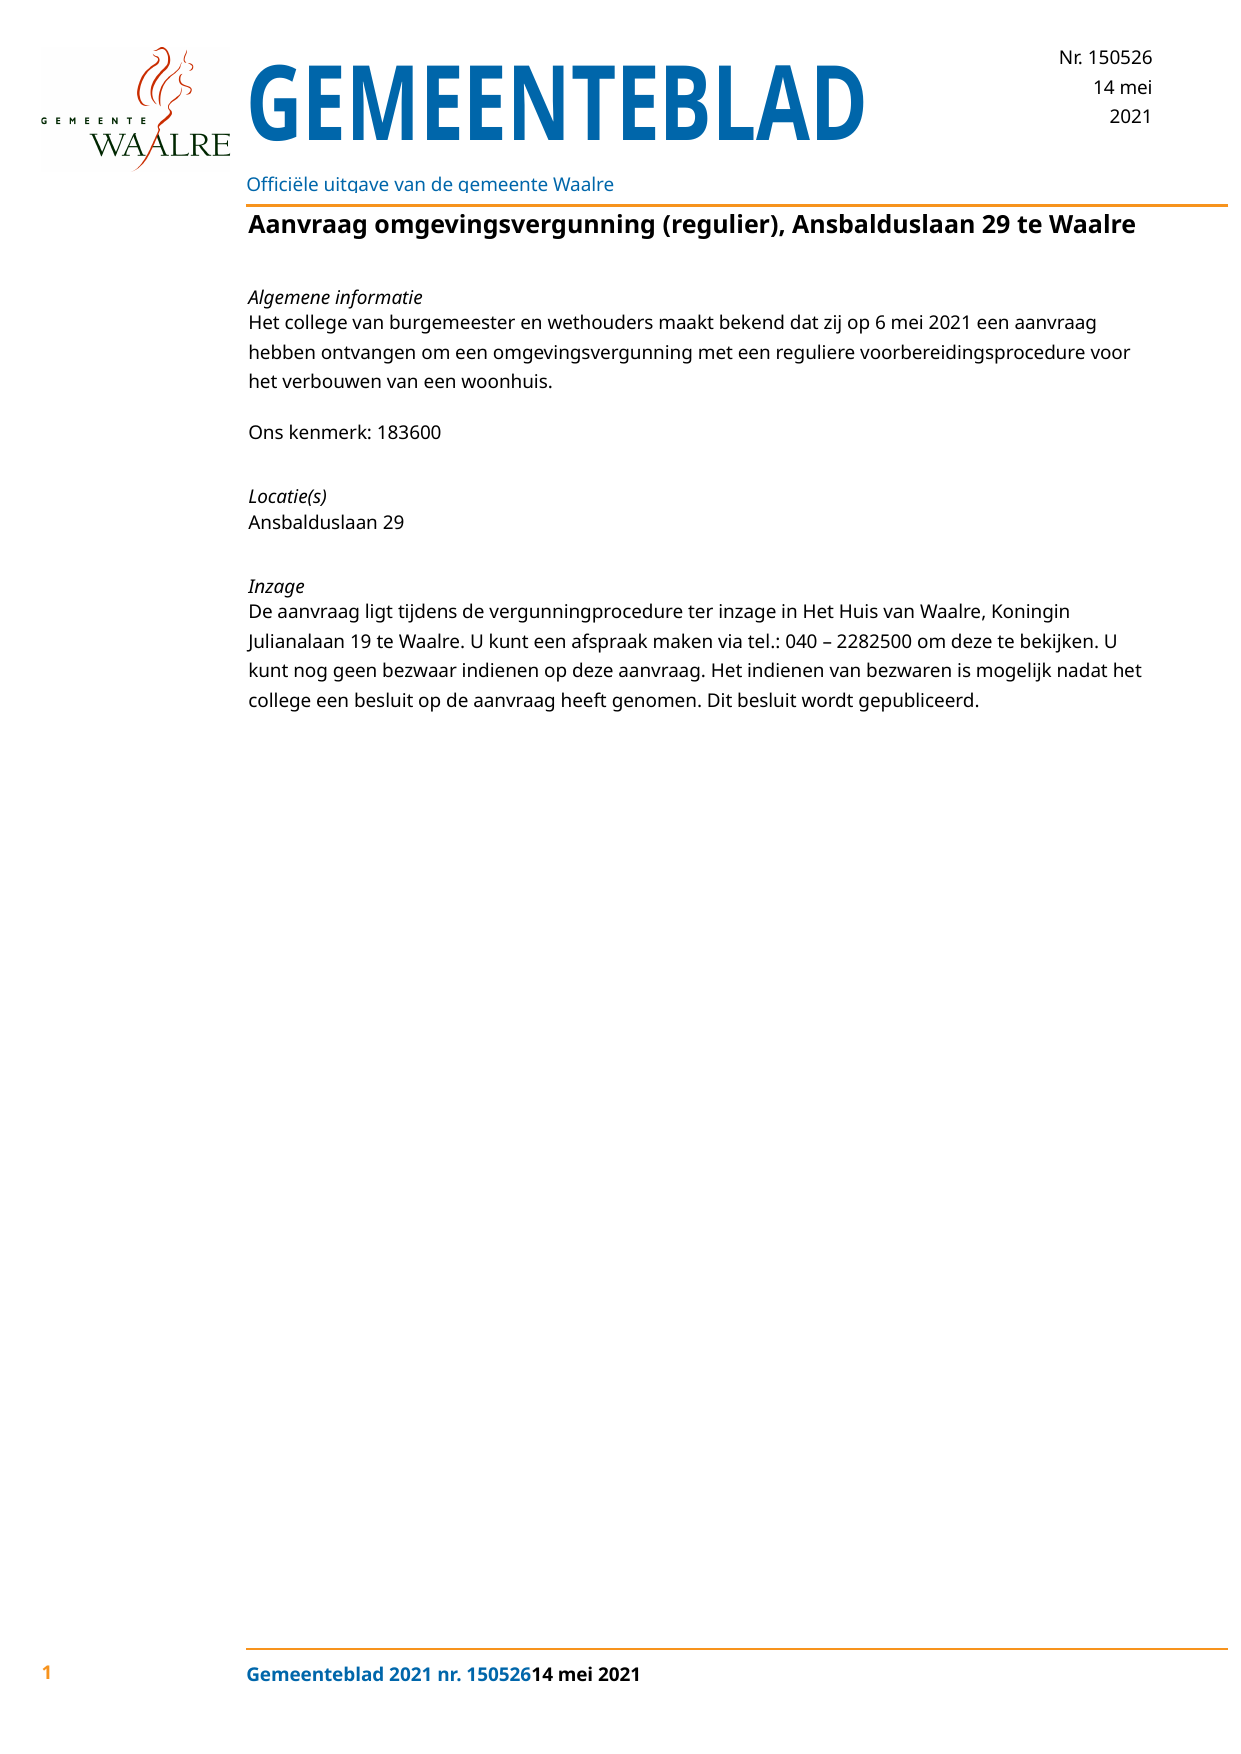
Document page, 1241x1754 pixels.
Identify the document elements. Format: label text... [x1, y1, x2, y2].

picture [41, 47, 231, 172]
text De aanvraag ligt tijdens de vergunningprocedure ter inzage in Het Huis van Waalre, Koningin Julianalaan 19 te Waalre. U kunt een afspraak maken via tel.: 040 – 2282500 om deze te bekijken. U kunt nog geen bezwaar indienen op deze aanvraag. Het indienen van bezwaren is mogelijk nadat het college een besluit op de aanvraag heeft genomen. Dit besluit wordt gepubliceerd. [248, 598, 1152, 713]
text Het college van burgemeester en wethouders maakt bekend dat zij op 6 mei 2021 een aanvraag hebben ontvangen om een omgevingsvergunning met een reguliere voorbereidingsprocedure voor het verbouwen van een woonhuis. [248, 309, 1152, 394]
text Aanvraag omgevingsvergunning (regulier), Ansbalduslaan 29 te Waalre [248, 207, 1152, 241]
text Algemene informatie [248, 284, 1152, 309]
text Ons kenmerk: 183600 [248, 419, 1152, 445]
text Inzage [248, 573, 1152, 598]
text Ansbalduslaan 29 [248, 509, 1152, 534]
text Locatie(s) [248, 483, 1152, 509]
